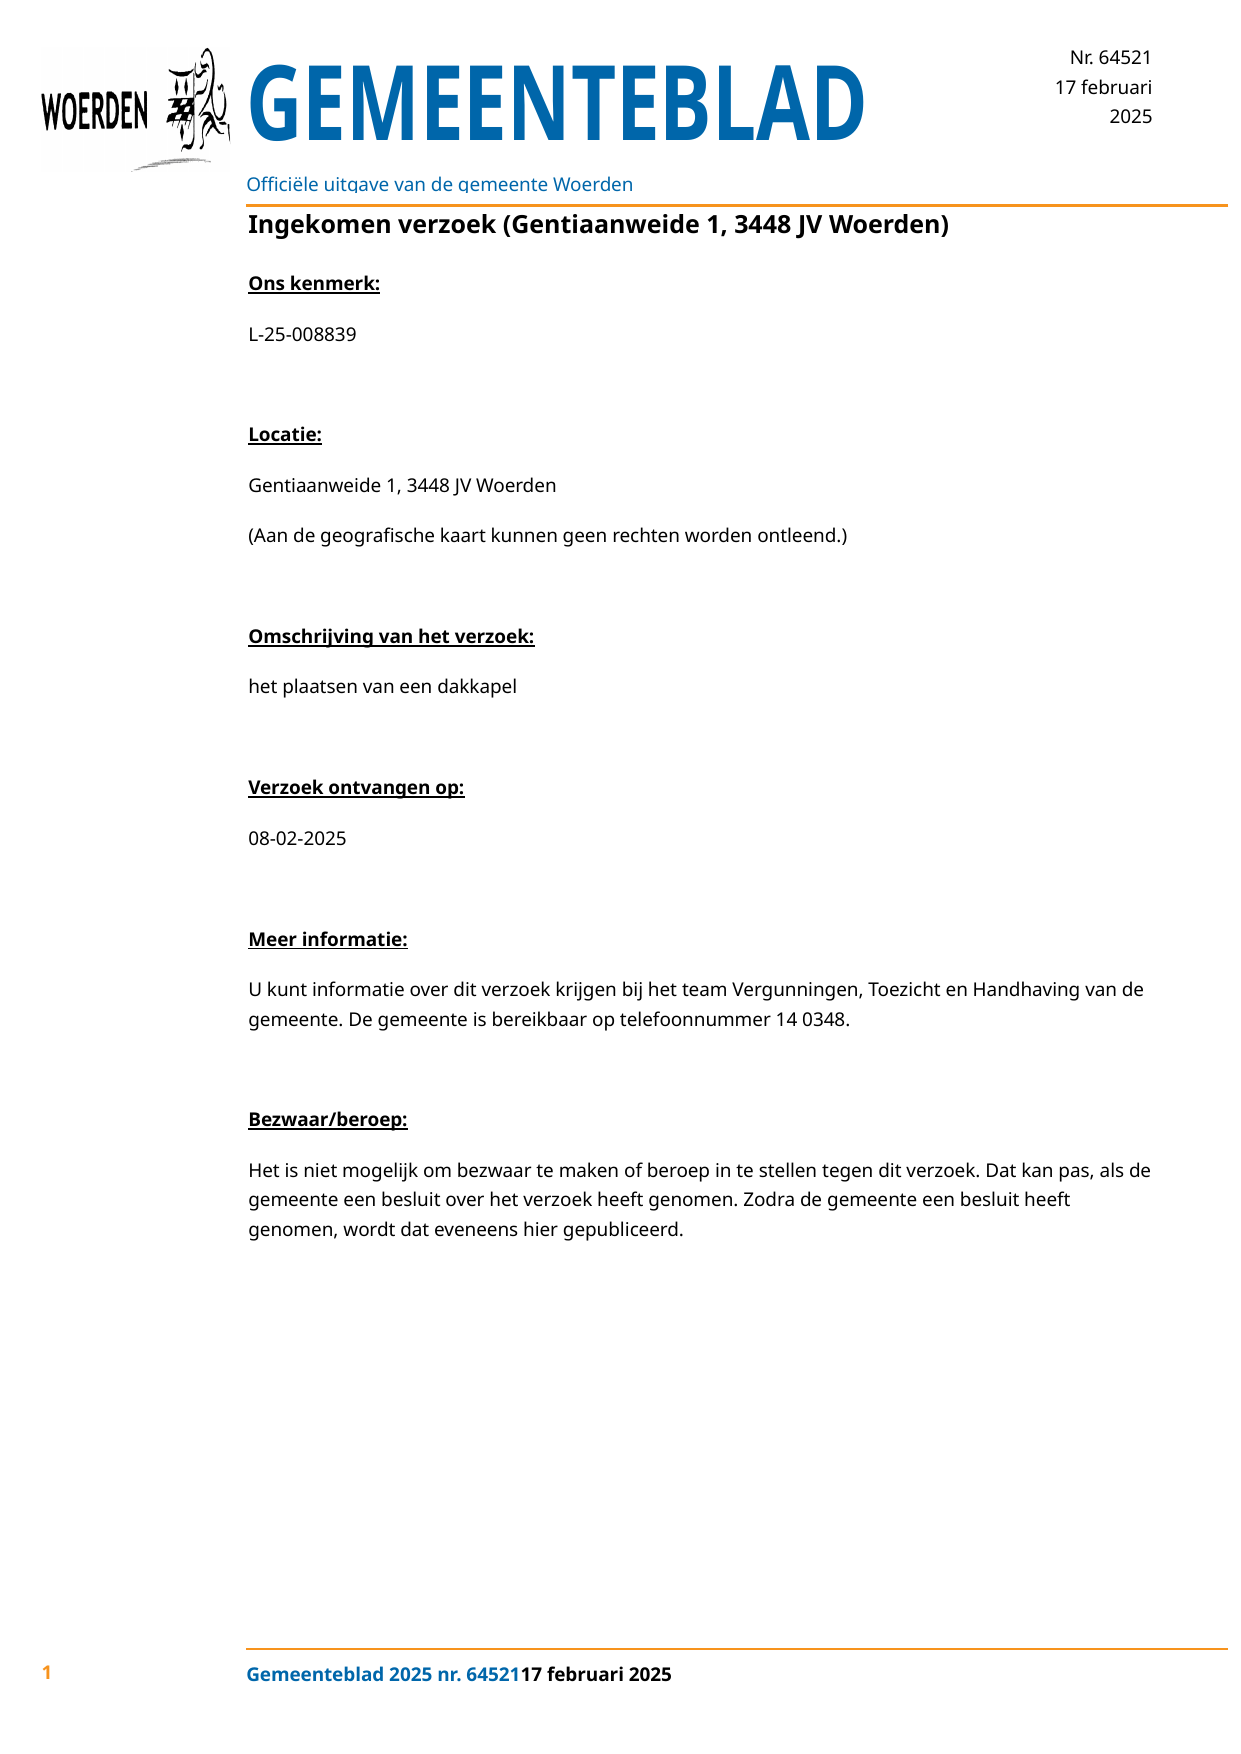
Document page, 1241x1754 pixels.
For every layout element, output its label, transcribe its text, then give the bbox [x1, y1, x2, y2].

text Gentiaanweide 1, 3448 JV Woerden [248, 472, 1152, 498]
picture [41, 47, 231, 172]
text Verzoek ontvangen op: [248, 774, 1152, 800]
text het plaatsen van een dakkapel [248, 674, 1152, 699]
text Locatie: [248, 422, 1152, 447]
text U kunt informatie over dit verzoek krijgen bij het team Vergunningen, Toezicht en Handhaving van de gemeente. De gemeente is bereikbaar op telefoonnummer 14 0348. [248, 976, 1152, 1031]
text L-25-008839 [248, 321, 1152, 346]
text Ons kenmerk: [248, 270, 1152, 296]
text 08-02-2025 [248, 825, 1152, 851]
text Meer informatie: [248, 926, 1152, 951]
text Omschrijving van het verzoek: [248, 623, 1152, 649]
text (Aan de geografische kaart kunnen geen rechten worden ontleend.) [248, 522, 1152, 548]
text Bezwaar/beroep: [248, 1107, 1152, 1132]
text Ingekomen verzoek (Gentiaanweide 1, 3448 JV Woerden) [248, 207, 1152, 241]
text Het is niet mogelijk om bezwaar te maken of beroep in te stellen tegen dit verzoek. Dat kan pas, als de gemeente een besluit over het verzoek heeft genomen. Zodra de gemeente een besluit heeft genomen, wordt dat eveneens hier gepubliceerd. [248, 1157, 1152, 1242]
